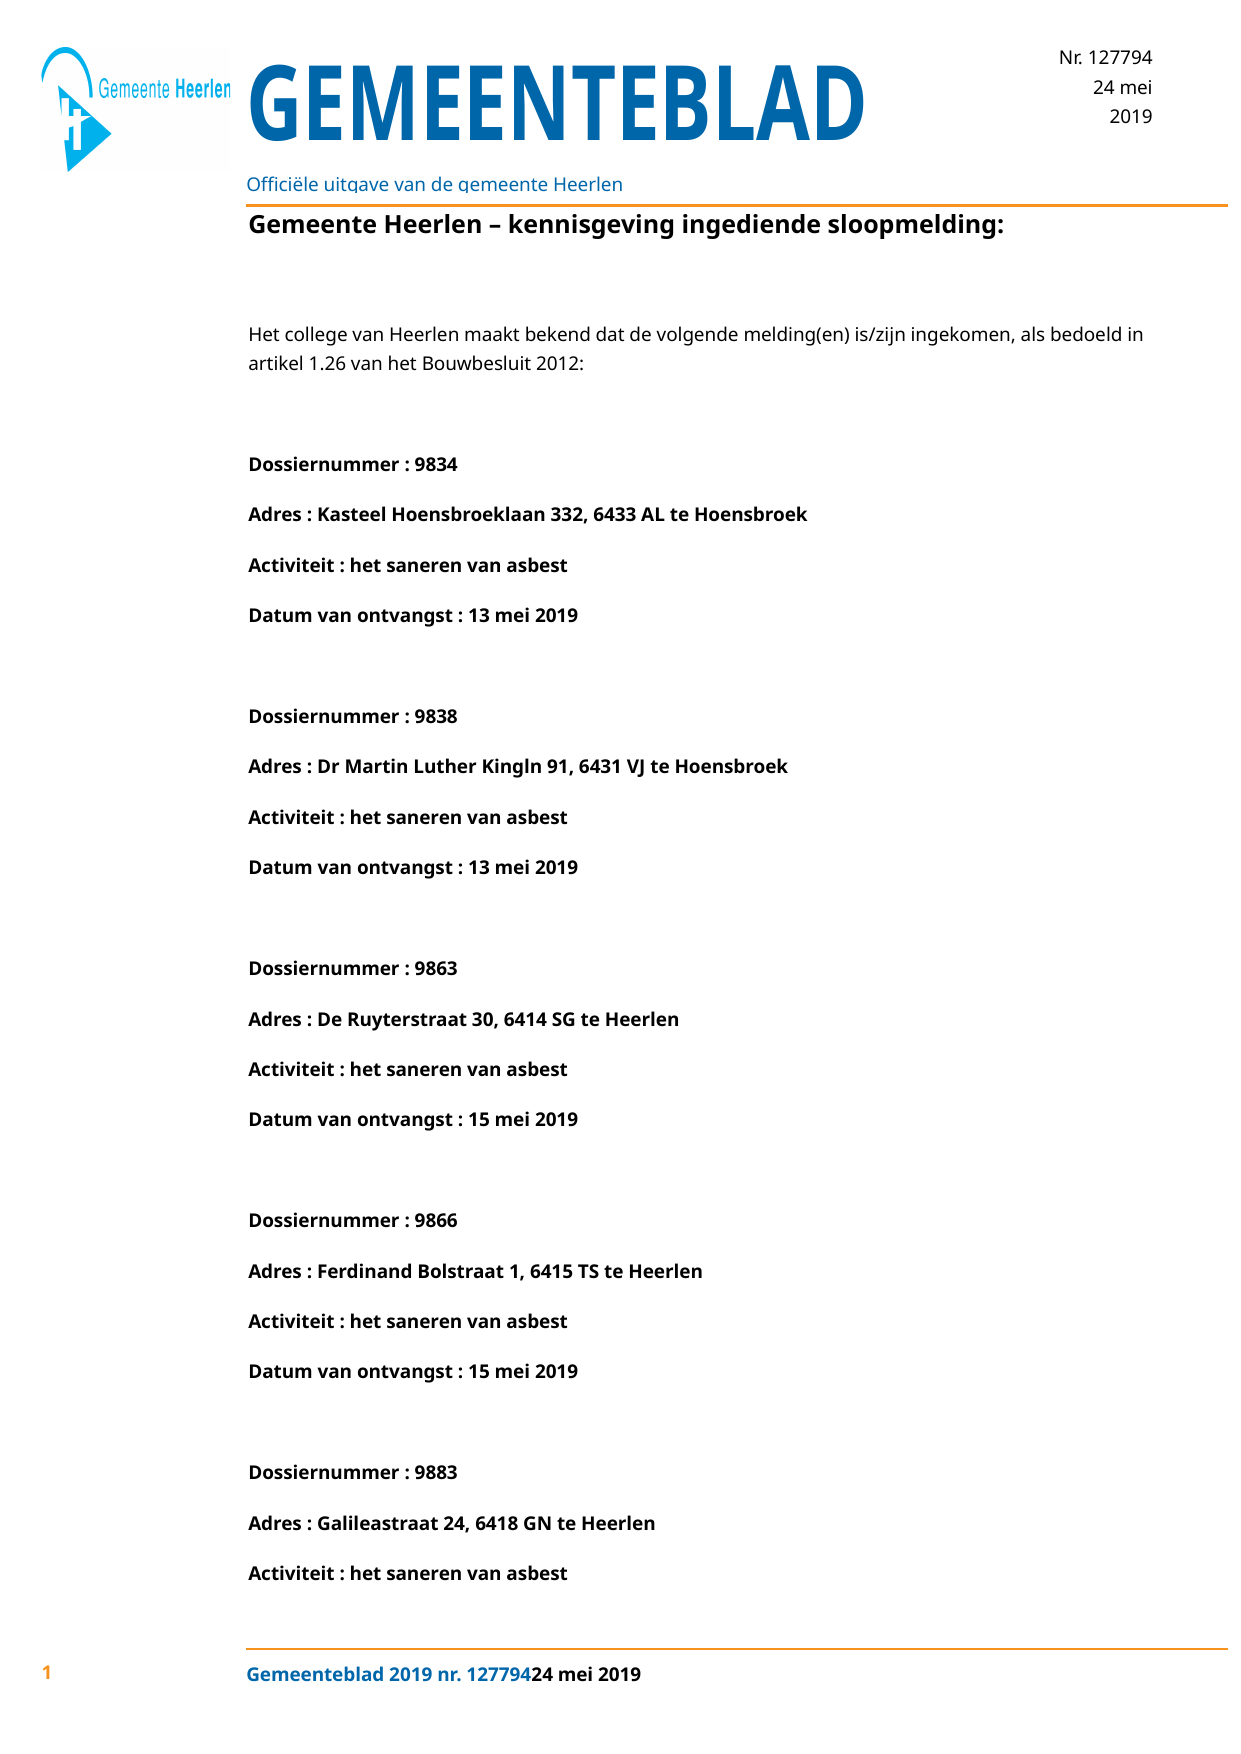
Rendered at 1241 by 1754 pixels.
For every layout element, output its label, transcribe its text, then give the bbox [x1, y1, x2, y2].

text Adres : Kasteel Hoensbroeklaan 332, 6433 AL te Hoensbroek [248, 502, 1152, 527]
text Datum van ontvangst : 15 mei 2019 [248, 1107, 1152, 1132]
text Adres : Ferdinand Bolstraat 1, 6415 TS te Heerlen [248, 1258, 1152, 1283]
text Het college van Heerlen maakt bekend dat de volgende melding(en) is/zijn ingekomen, als bedoeld in artikel 1.26 van het Bouwbesluit 2012: [248, 321, 1152, 376]
text Dossiernummer : 9834 [248, 451, 1152, 477]
text Adres : De Ruyterstraat 30, 6414 SG te Heerlen [248, 1006, 1152, 1031]
text Activiteit : het saneren van asbest [248, 1560, 1152, 1586]
text Activiteit : het saneren van asbest [248, 1056, 1152, 1082]
text Gemeente Heerlen – kennisgeving ingediende sloopmelding: [248, 207, 1152, 241]
text Dossiernummer : 9838 [248, 703, 1152, 729]
text Activiteit : het saneren van asbest [248, 552, 1152, 578]
text Datum van ontvangst : 13 mei 2019 [248, 602, 1152, 628]
text Dossiernummer : 9863 [248, 955, 1152, 981]
text Dossiernummer : 9883 [248, 1459, 1152, 1485]
text Adres : Dr Martin Luther Kingln 91, 6431 VJ te Hoensbroek [248, 754, 1152, 779]
text Adres : Galileastraat 24, 6418 GN te Heerlen [248, 1510, 1152, 1536]
picture [41, 47, 58, 70]
text Datum van ontvangst : 13 mei 2019 [248, 854, 1152, 880]
picture [41, 47, 231, 172]
text Activiteit : het saneren van asbest [248, 804, 1152, 830]
text Datum van ontvangst : 15 mei 2019 [248, 1359, 1152, 1384]
text Activiteit : het saneren van asbest [248, 1308, 1152, 1334]
text Dossiernummer : 9866 [248, 1207, 1152, 1233]
